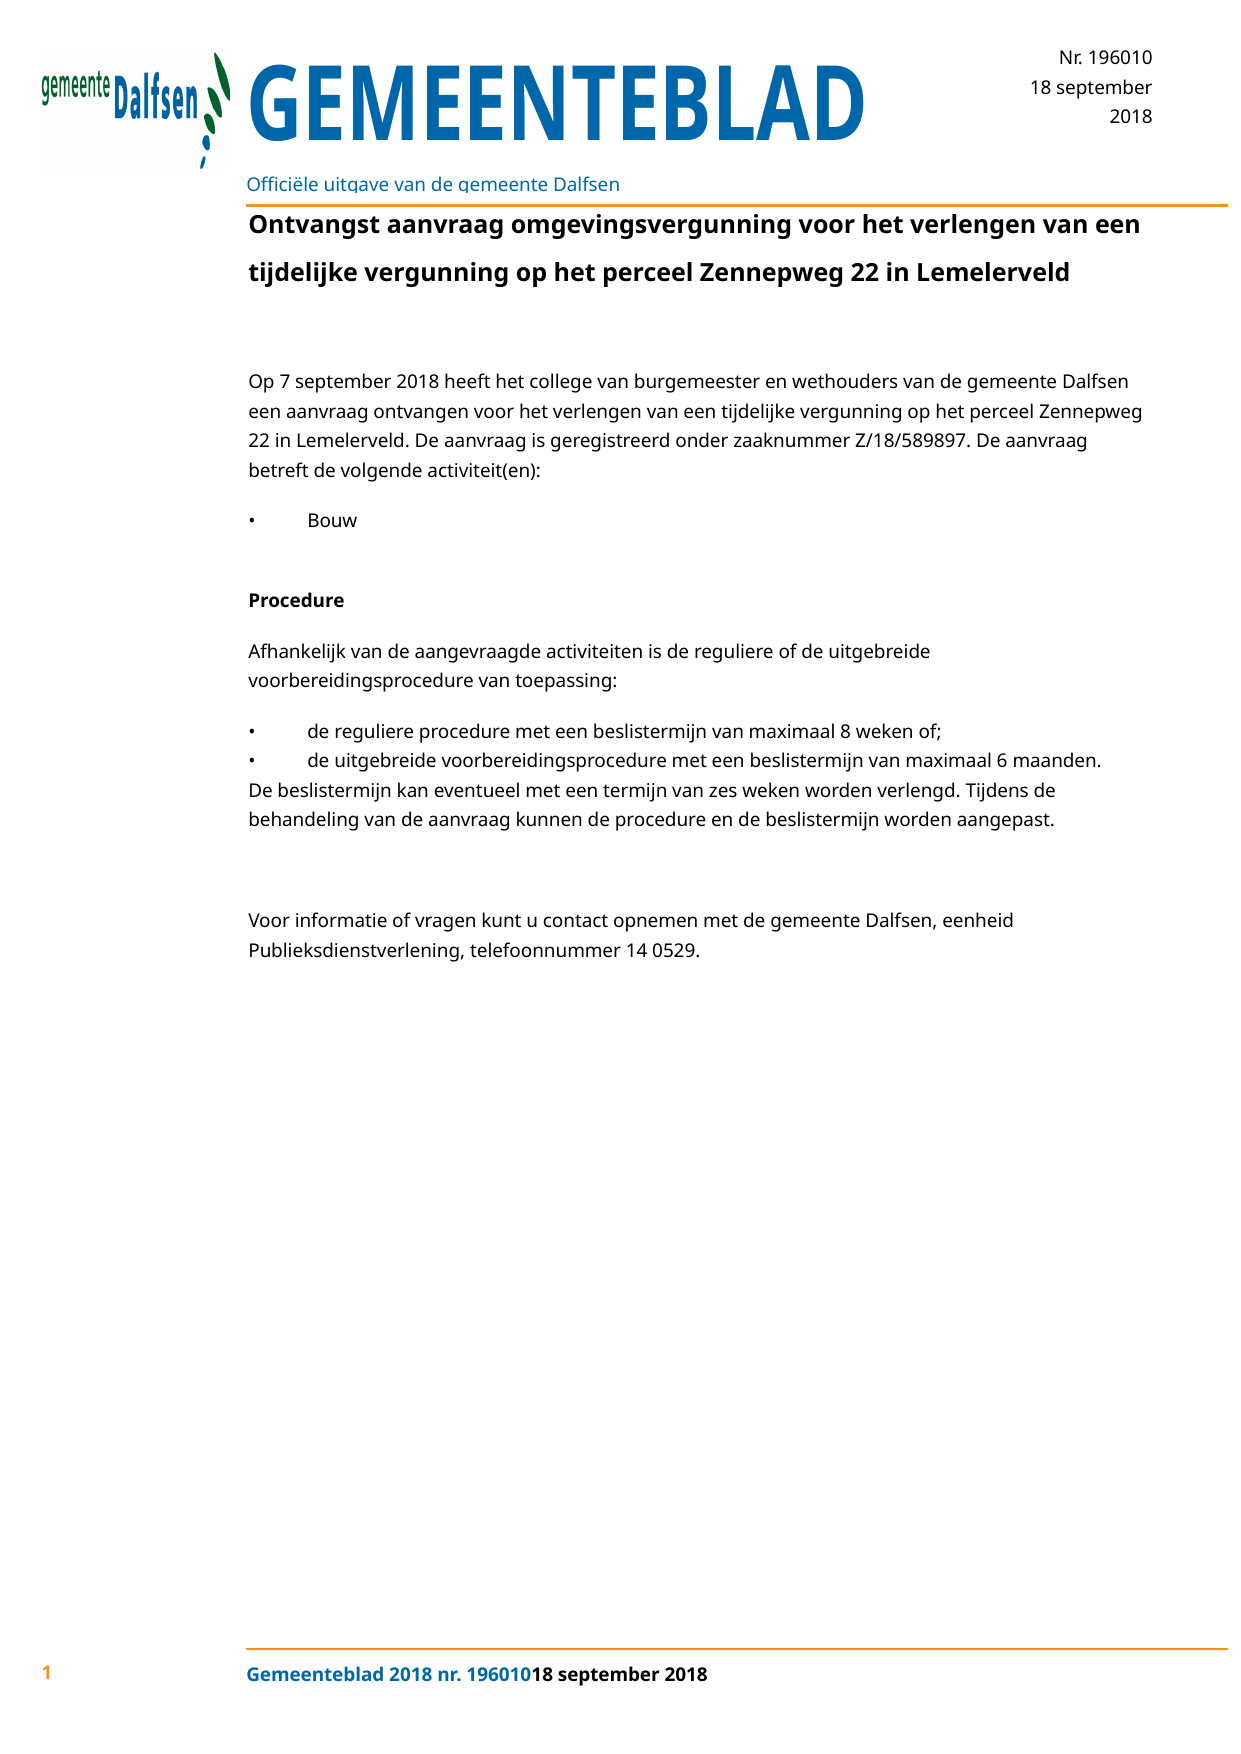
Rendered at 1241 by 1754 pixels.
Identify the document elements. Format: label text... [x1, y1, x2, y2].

text De beslistermijn kan eventueel met een termijn van zes weken worden verlengd. Tijdens de behandeling van de aanvraag kunnen de procedure en de beslistermijn worden aangepast. [248, 777, 1152, 832]
list Bouw [248, 507, 1152, 533]
text Afhankelijk van de aangevraagde activiteiten is de reguliere of de uitgebreide voorbereidingsprocedure van toepassing: [248, 638, 1152, 693]
text Procedure [248, 587, 1152, 613]
text Op 7 september 2018 heeft het college van burgemeester en wethouders van de gemeente Dalfsen een aanvraag ontvangen voor het verlengen van een tijdelijke vergunning op het perceel Zennepweg 22 in Lemelerveld. De aanvraag is geregistreerd onder zaaknummer Z/18/589897. De aanvraag betreft de volgende activiteit(en): [248, 368, 1152, 483]
list de uitgebreide voorbereidingsprocedure met een beslistermijn van maximaal 6 maanden. [248, 747, 1152, 773]
picture [41, 47, 231, 172]
text Voor informatie of vragen kunt u contact opnemen met de gemeente Dalfsen, eenheid Publieksdienstverlening, telefoonnummer 14 0529. [248, 907, 1152, 963]
list de reguliere procedure met een beslistermijn van maximaal 8 weken of; [248, 718, 1152, 744]
text Ontvangst aanvraag omgevingsvergunning voor het verlengen van een tijdelijke vergunning op het perceel Zennepweg 22 in Lemelerveld [248, 207, 1152, 288]
